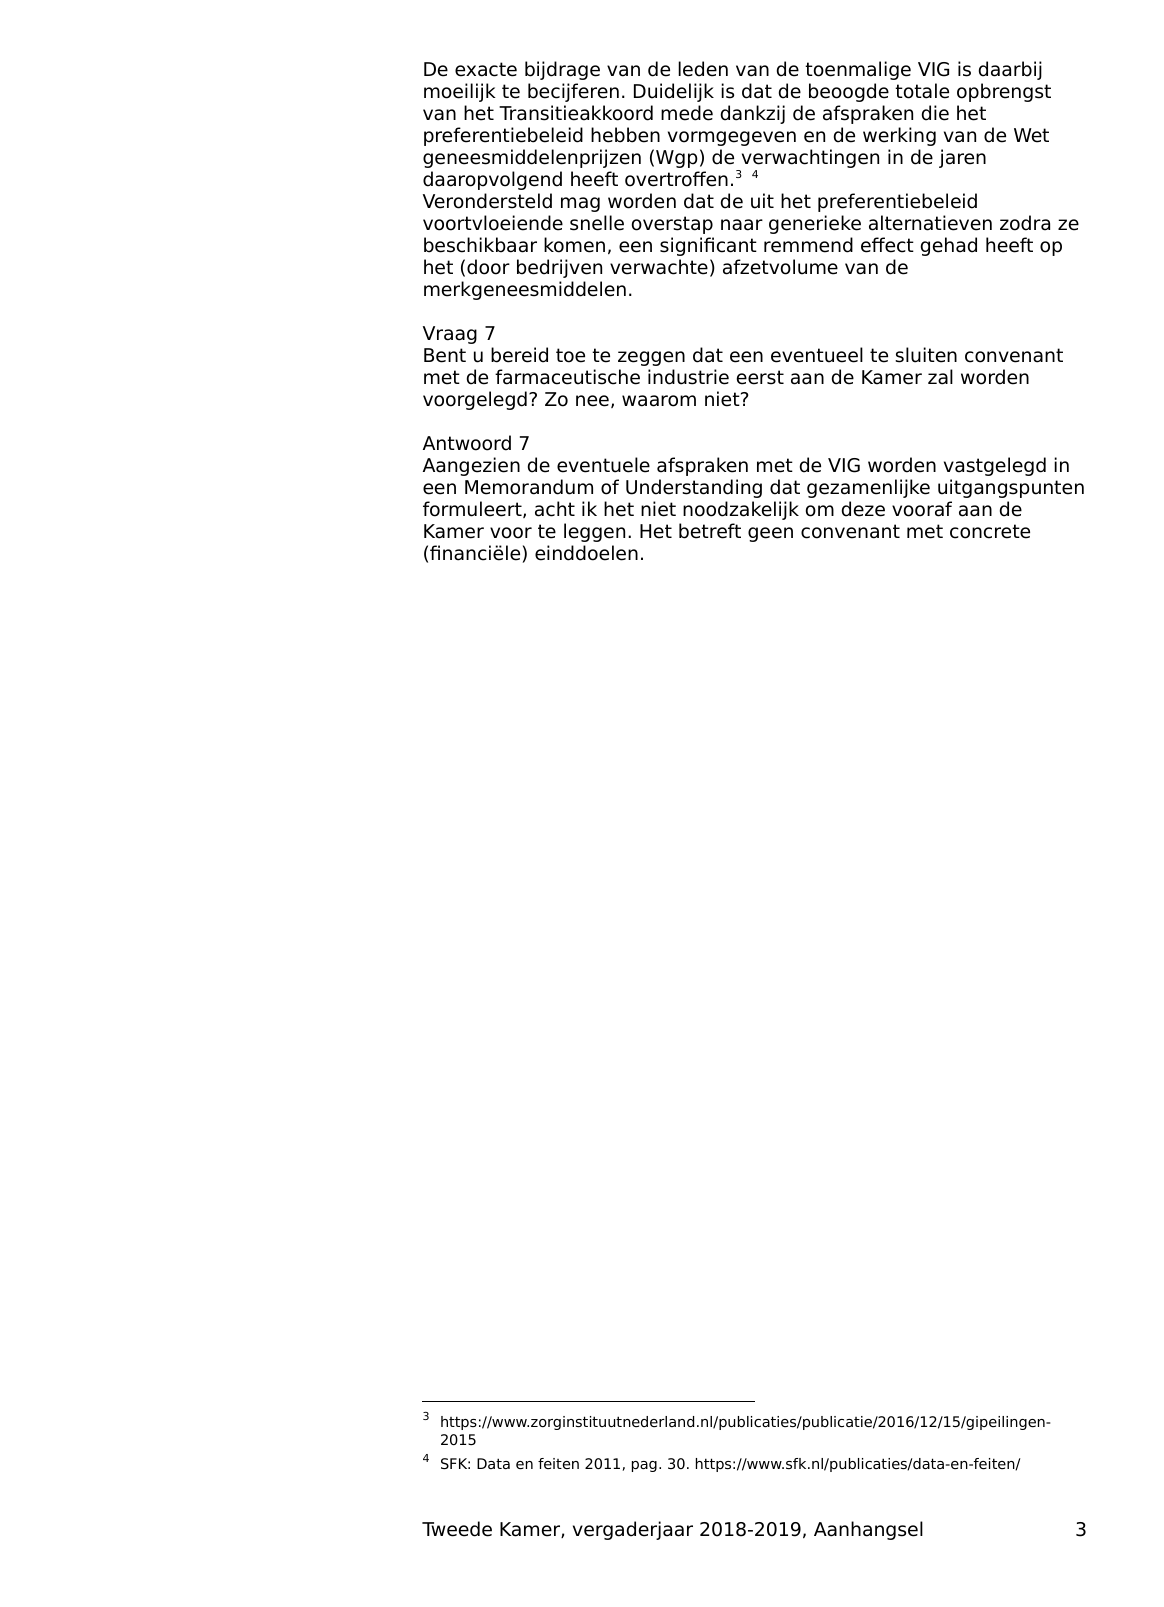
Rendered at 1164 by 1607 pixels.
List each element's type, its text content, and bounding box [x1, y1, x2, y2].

text https://www.zorginstituutnederland.nl/publicaties/publicatie/2016/12/15/gipeilingen-2015 [422, 1410, 1087, 1449]
text Aangezien de eventuele afspraken met de VIG worden vastgelegd in een Memorandum of Understanding dat gezamenlijke uitgangspunten formuleert, acht ik het niet noodzakelijk om deze vooraf aan de Kamer voor te leggen. Het betreft geen convenant met concrete (financiële) einddoelen. [422, 455, 1087, 565]
text Bent u bereid toe te zeggen dat een eventueel te sluiten convenant met de farmaceutische industrie eerst aan de Kamer zal worden voorgelegd? Zo nee, waarom niet? [422, 345, 1087, 411]
text Antwoord 7 [422, 433, 1087, 455]
text De exacte bijdrage van de leden van de toenmalige VIG is daarbij moeilijk te becijferen. Duidelijk is dat de beoogde totale opbrengst van het Transitieakkoord mede dankzij de afspraken die het preferentiebeleid hebben vormgegeven en de werking van de Wet geneesmiddelenprijzen (Wgp) de verwachtingen in de jaren daaropvolgend heeft overtroffen. [422, 59, 1087, 191]
text Verondersteld mag worden dat de uit het preferentiebeleid voortvloeiende snelle overstap naar generieke alternatieven zodra ze beschikbaar komen, een significant remmend effect gehad heeft op het (door bedrijven verwachte) afzetvolume van de merkgeneesmiddelen. [422, 191, 1087, 301]
text Vraag 7 [422, 323, 1087, 345]
text SFK: Data en feiten 2011, pag. 30. https://www.sfk.nl/publicaties/data-en-feiten/ [422, 1452, 1087, 1474]
